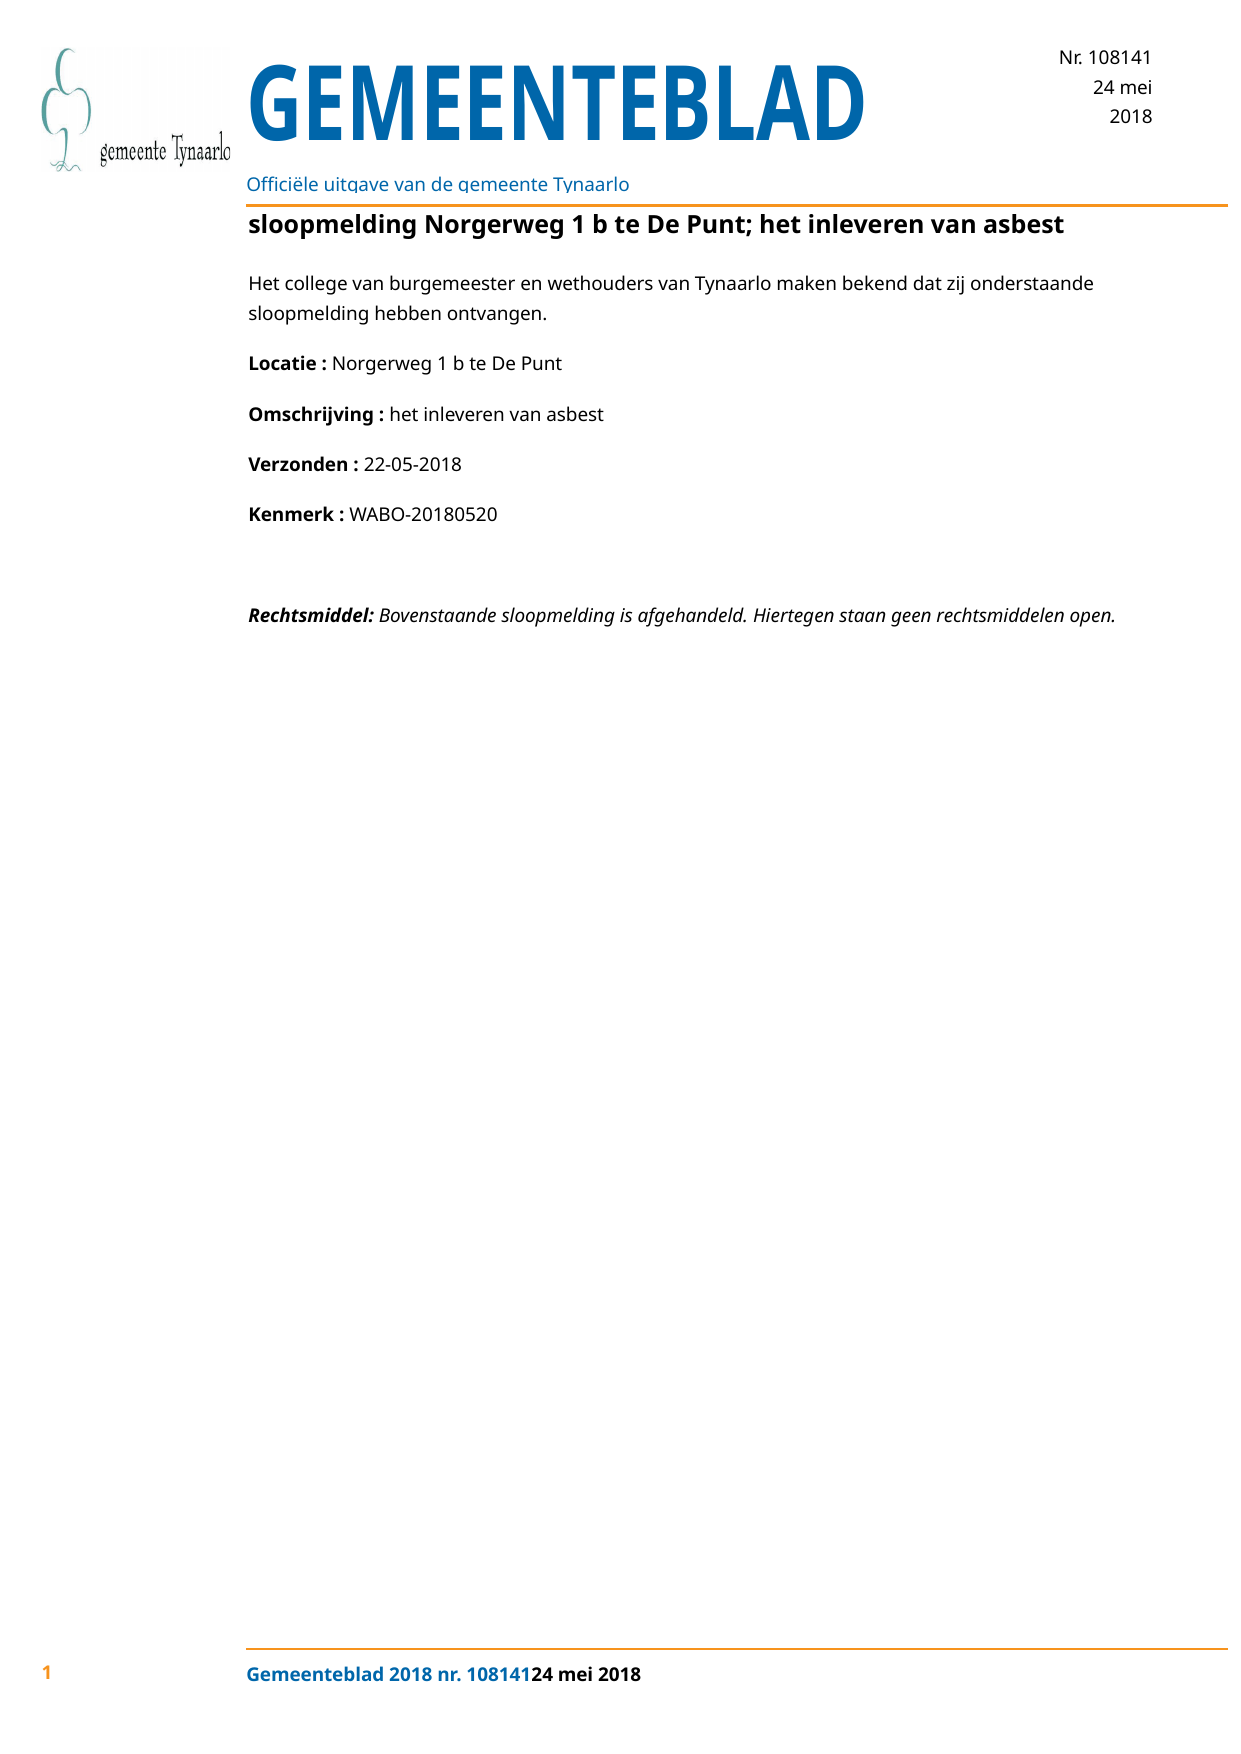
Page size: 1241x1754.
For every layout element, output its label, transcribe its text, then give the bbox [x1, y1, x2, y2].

text Rechtsmiddel: Bovenstaande sloopmelding is afgehandeld. Hiertegen staan geen rechtsmiddelen open. [248, 602, 1152, 628]
picture [41, 47, 231, 172]
text Omschrijving : het inleveren van asbest [248, 401, 1152, 426]
text Verzonden : 22-05-2018 [248, 451, 1152, 477]
text Locatie : Norgerweg 1 b te De Punt [248, 350, 1152, 376]
text Het college van burgemeester en wethouders van Tynaarlo maken bekend dat zij onderstaande sloopmelding hebben ontvangen. [248, 270, 1152, 326]
text sloopmelding Norgerweg 1 b te De Punt; het inleveren van asbest [248, 207, 1152, 241]
text Kenmerk : WABO-20180520 [248, 502, 1152, 527]
